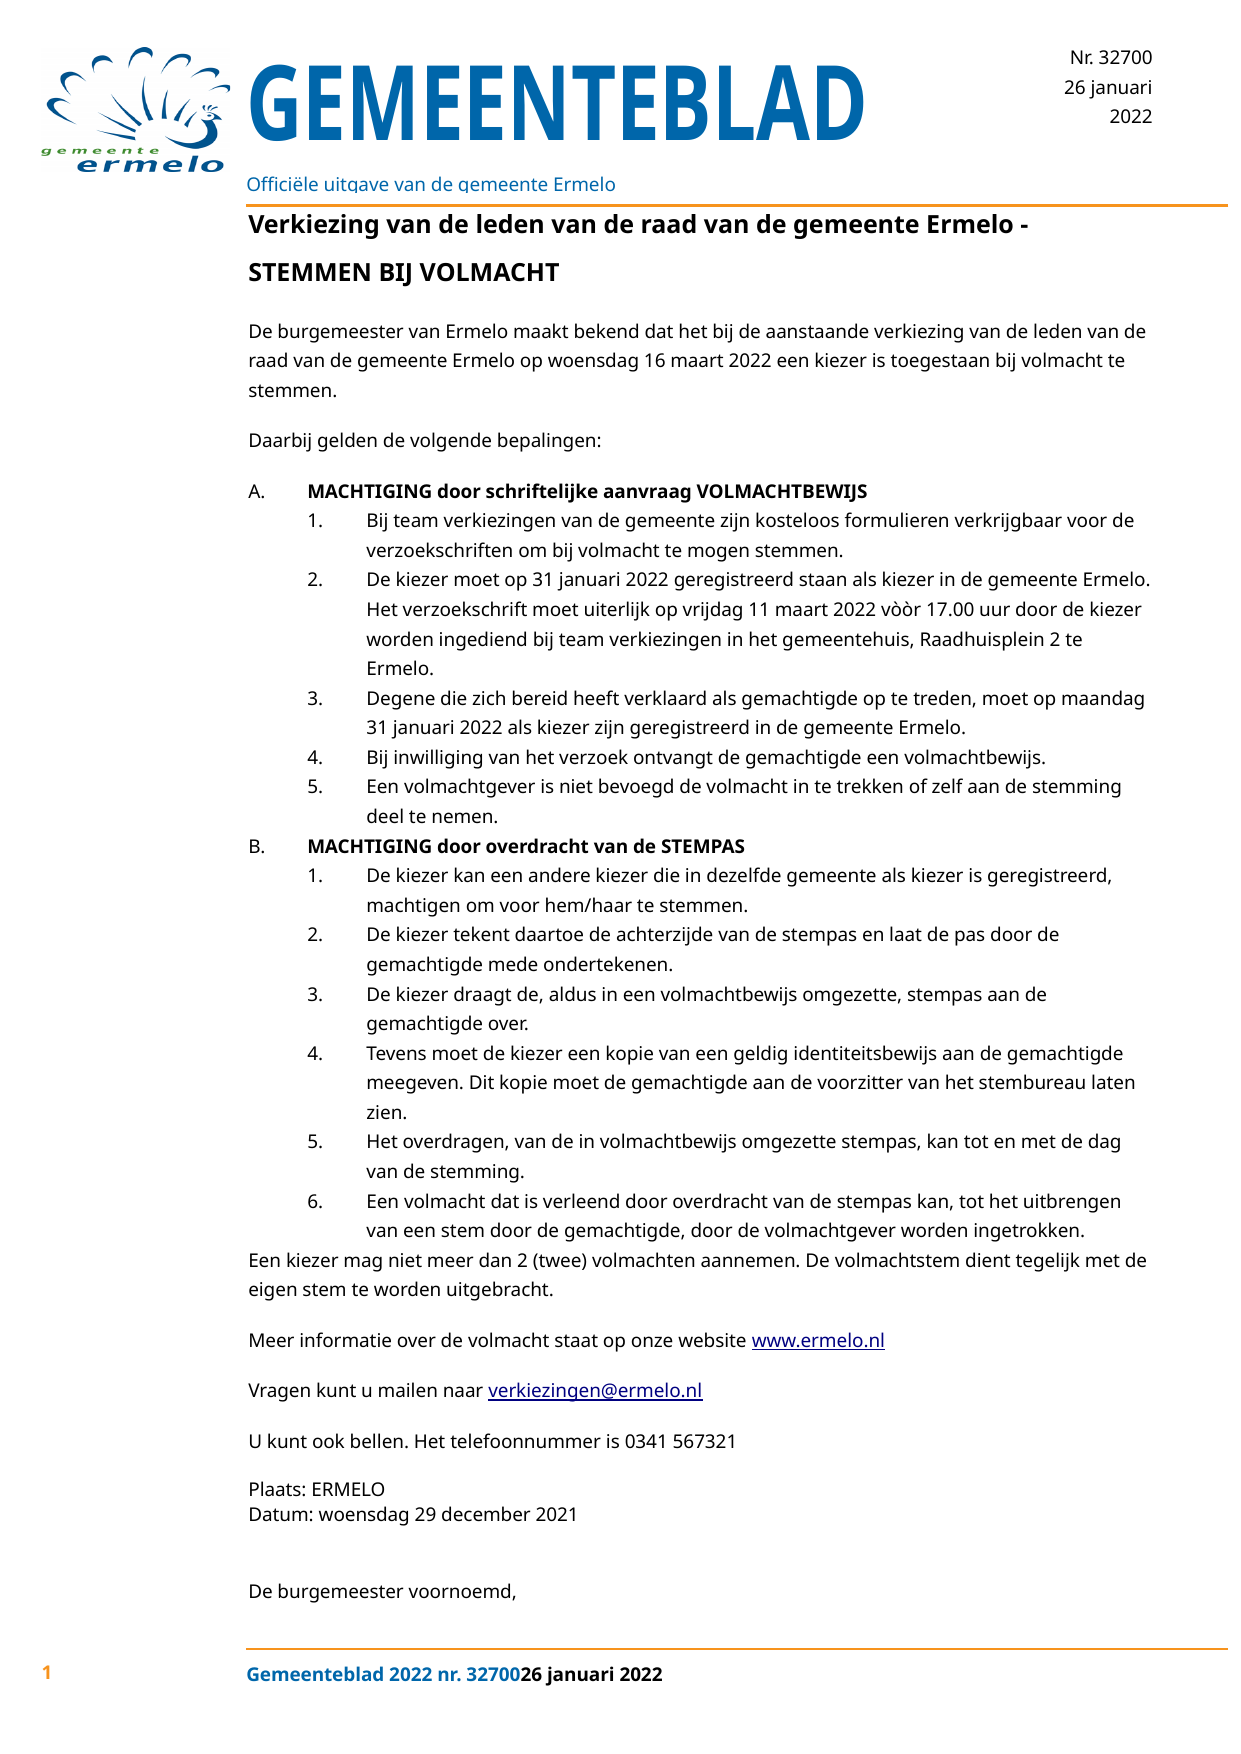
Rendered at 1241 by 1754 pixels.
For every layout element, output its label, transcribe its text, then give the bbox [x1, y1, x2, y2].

list Bij team verkiezingen van de gemeente zijn kosteloos formulieren verkrijgbaar voor de verzoekschriften om bij volmacht te mogen stemmen. [307, 507, 1152, 563]
picture [41, 47, 231, 172]
list De kiezer draagt de, aldus in een volmachtbewijs omgezette, stempas aan de gemachtigde over. [307, 981, 1152, 1036]
text Vragen kunt u mailen naar verkiezingen@ermelo.nl [248, 1377, 1152, 1403]
text Datum: woensdag 29 december 2021 [248, 1501, 1152, 1527]
text Plaats: ERMELO [248, 1476, 1152, 1501]
text U kunt ook bellen. Het telefoonnummer is 0341 567321 [248, 1428, 1152, 1454]
text De burgemeester voornoemd, [248, 1579, 1152, 1604]
list Een volmachtgever is niet bevoegd de volmacht in te trekken of zelf aan de stemming deel te nemen. [307, 774, 1152, 829]
list Een volmacht dat is verleend door overdracht van de stempas kan, tot het uitbrengen van een stem door de gemachtigde, door de volmachtgever worden ingetrokken. [307, 1188, 1152, 1243]
list De kiezer moet op 31 januari 2022 geregistreerd staan als kiezer in de gemeente Ermelo. Het verzoekschrift moet uiterlijk op vrijdag 11 maart 2022 vòòr 17.00 uur door de kiezer worden ingediend bij team verkiezingen in het gemeentehuis, Raadhuisplein 2 te Ermelo. [307, 567, 1152, 681]
text Verkiezing van de leden van de raad van de gemeente Ermelo - STEMMEN BIJ VOLMACHT [248, 207, 1152, 288]
list MACHTIGING door overdracht van de STEMPAS [248, 833, 1152, 859]
list Het overdragen, van de in volmachtbewijs omgezette stempas, kan tot en met de dag van de stemming. [307, 1129, 1152, 1184]
text Meer informatie over de volmacht staat op onze website www.ermelo.nl [248, 1327, 1152, 1353]
list De kiezer tekent daartoe de achterzijde van de stempas en laat de pas door de gemachtigde mede ondertekenen. [307, 922, 1152, 977]
text De burgemeester van Ermelo maakt bekend dat het bij de aanstaande verkiezing van de leden van de raad van de gemeente Ermelo op woensdag 16 maart 2022 een kiezer is toegestaan bij volmacht te stemmen. [248, 318, 1152, 403]
list Degene die zich bereid heeft verklaard als gemachtigde op te treden, moet op maandag 31 januari 2022 als kiezer zijn geregistreerd in de gemeente Ermelo. [307, 685, 1152, 740]
list Tevens moet de kiezer een kopie van een geldig identiteitsbewijs aan de gemachtigde meegeven. Dit kopie moet de gemachtigde aan de voorzitter van het stembureau laten zien. [307, 1040, 1152, 1125]
list MACHTIGING door schriftelijke aanvraag VOLMACHTBEWIJS [248, 478, 1152, 504]
list Bij inwilliging van het verzoek ontvangt de gemachtigde een volmachtbewijs. [307, 744, 1152, 770]
text Een kiezer mag niet meer dan 2 (twee) volmachten aannemen. De volmachtstem dient tegelijk met de eigen stem te worden uitgebracht. [248, 1247, 1152, 1302]
text Daarbij gelden de volgende bepalingen: [248, 427, 1152, 453]
list De kiezer kan een andere kiezer die in dezelfde gemeente als kiezer is geregistreerd, machtigen om voor hem/haar te stemmen. [307, 862, 1152, 918]
